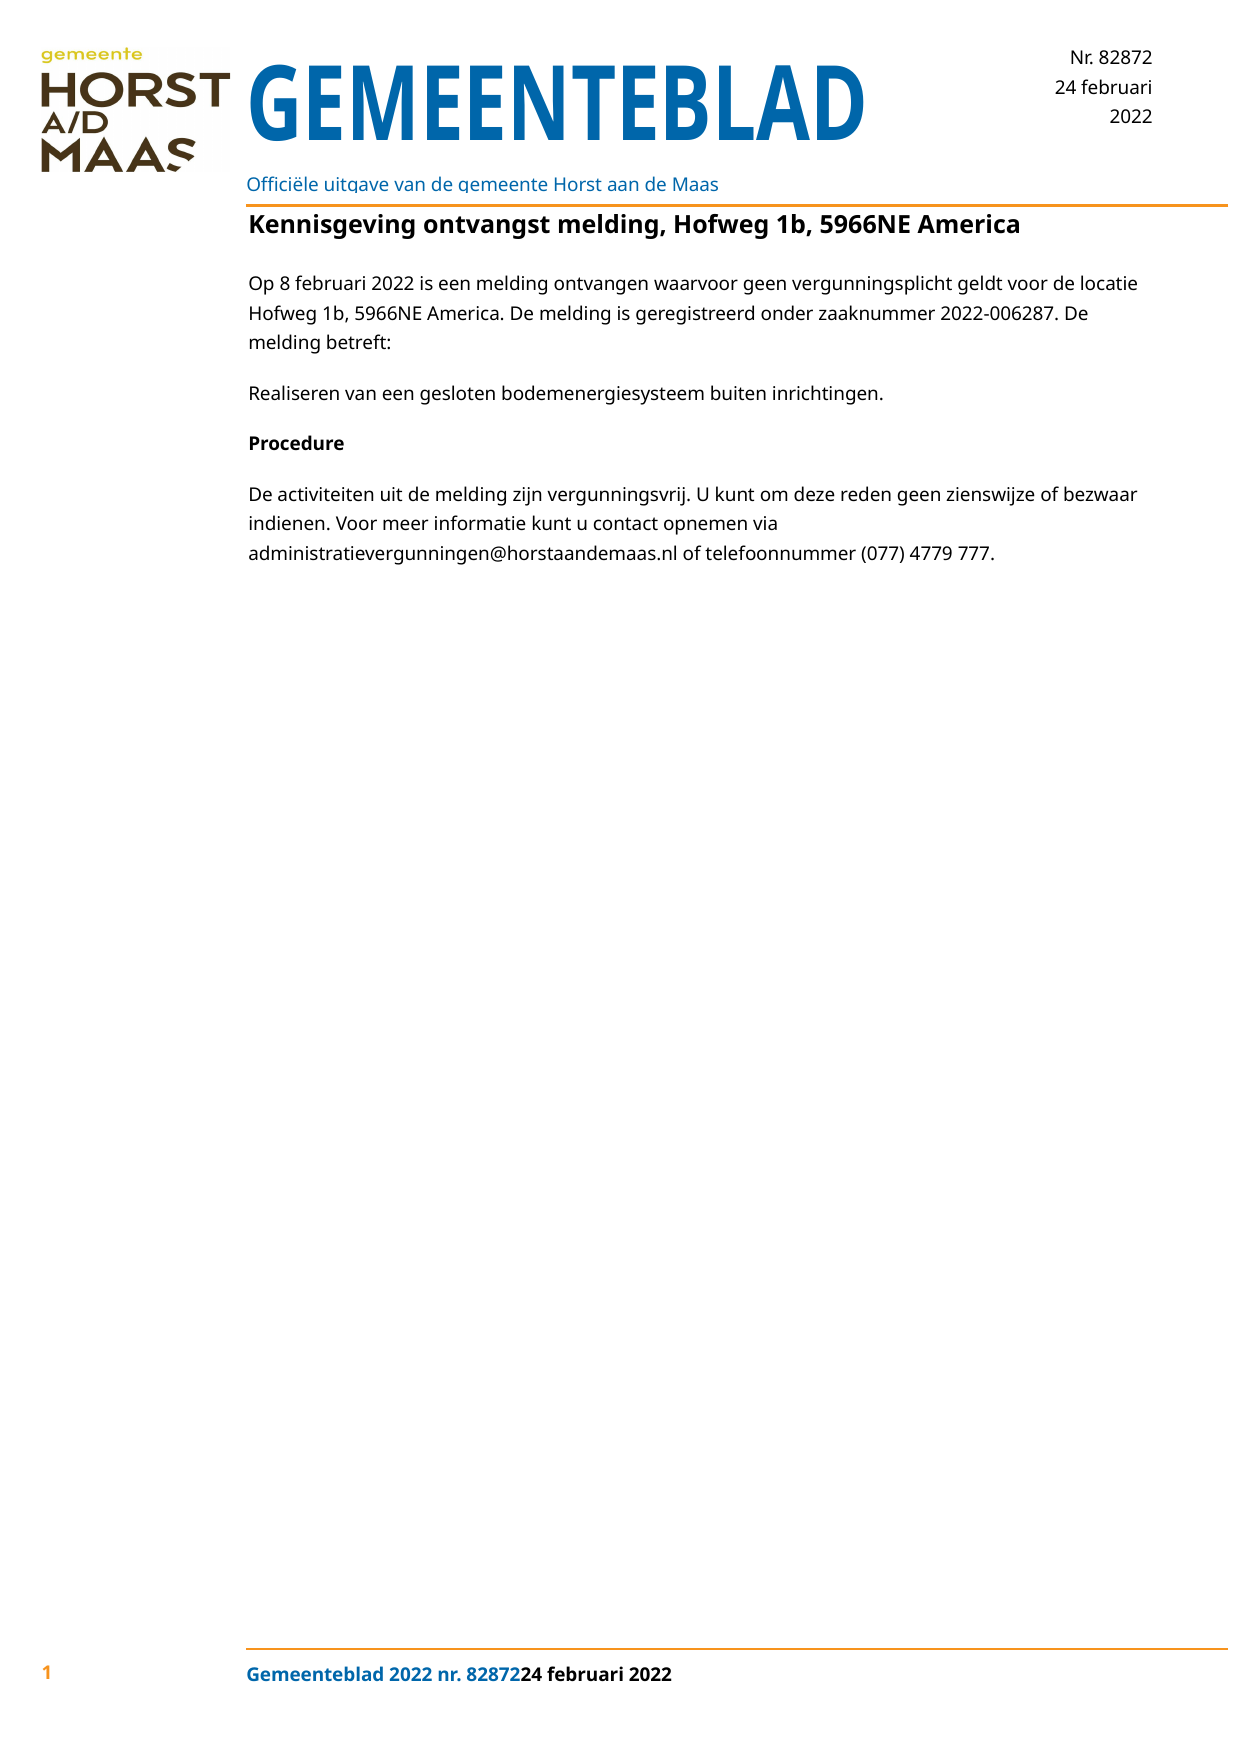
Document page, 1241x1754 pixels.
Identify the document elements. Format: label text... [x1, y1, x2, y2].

text Procedure [248, 430, 1152, 456]
picture [41, 47, 231, 172]
text Realiseren van een gesloten bodemenergiesysteem buiten inrichtingen. [248, 380, 1152, 406]
text Op 8 februari 2022 is een melding ontvangen waarvoor geen vergunningsplicht geldt voor de locatie Hofweg 1b, 5966NE America. De melding is geregistreerd onder zaaknummer 2022-006287. De melding betreft: [248, 270, 1152, 355]
text Kennisgeving ontvangst melding, Hofweg 1b, 5966NE America [248, 207, 1152, 241]
text De activiteiten uit de melding zijn vergunningsvrij. U kunt om deze reden geen zienswijze of bezwaar indienen. Voor meer informatie kunt u contact opnemen via administratievergunningen@horstaandemaas.nl of telefoonnummer (077) 4779 777. [248, 481, 1152, 566]
